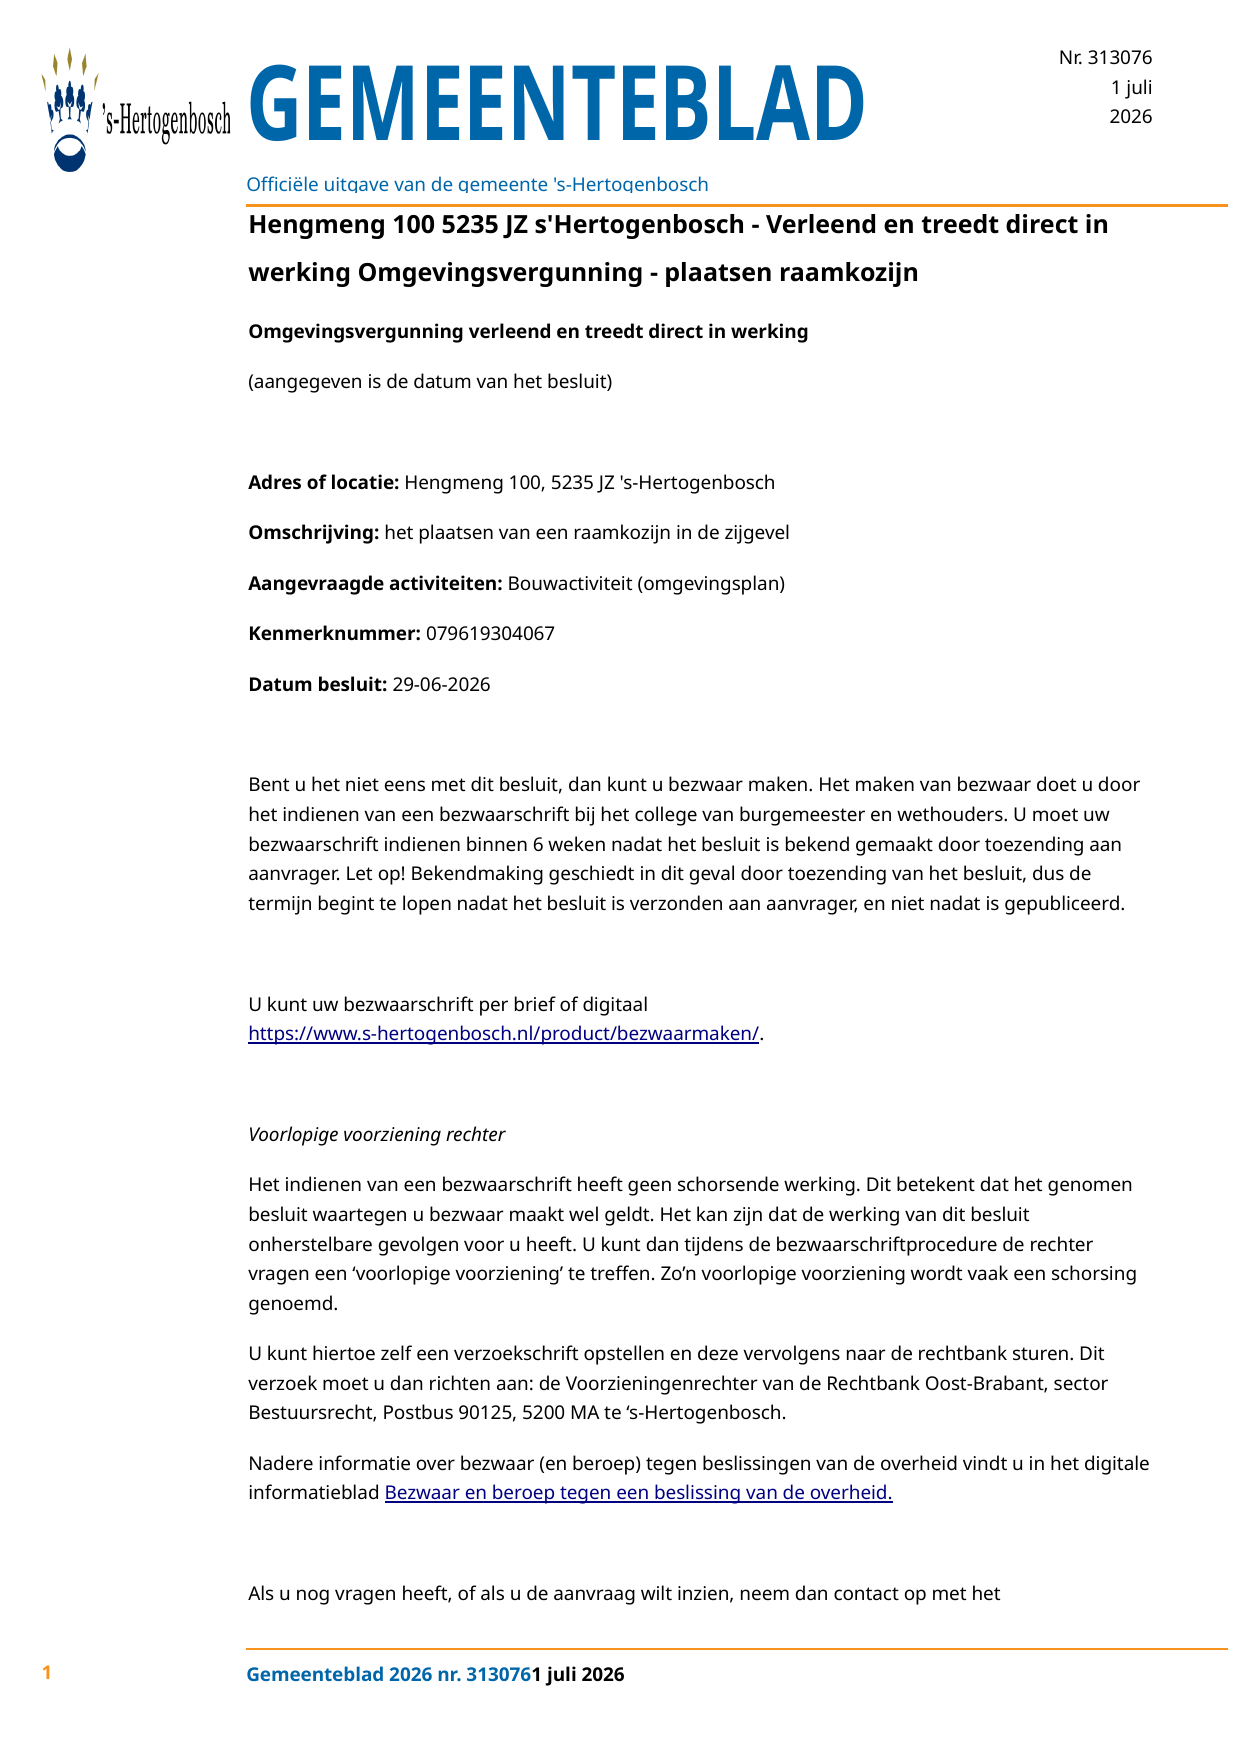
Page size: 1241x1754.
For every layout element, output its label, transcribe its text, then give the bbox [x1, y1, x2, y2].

text Kenmerknummer: 079619304067 [248, 620, 1152, 646]
text U kunt hiertoe zelf een verzoekschrift opstellen en deze vervolgens naar de rechtbank sturen. Dit verzoek moet u dan richten aan: de Voorzieningenrechter van de Rechtbank Oost-Brabant, sector Bestuursrecht, Postbus 90125, 5200 MA te ‘s-Hertogenbosch. [248, 1340, 1152, 1425]
text (aangegeven is de datum van het besluit) [248, 368, 1152, 394]
picture [41, 47, 231, 172]
text Nadere informatie over bezwaar (en beroep) tegen beslissingen van de overheid vindt u in het digitale informatieblad Bezwaar en beroep tegen een beslissing van de overheid. [248, 1450, 1152, 1505]
text Als u nog vragen heeft, of als u de aanvraag wilt inzien, neem dan contact op met het [248, 1580, 1152, 1606]
text Datum besluit: 29-06-2026 [248, 671, 1152, 697]
text Voorlopige voorziening rechter [248, 1121, 1152, 1147]
text Omgevingsvergunning verleend en treedt direct in werking [248, 318, 1152, 344]
text Het indienen van een bezwaarschrift heeft geen schorsende werking. Dit betekent dat het genomen besluit waartegen u bezwaar maakt wel geldt. Het kan zijn dat de werking van dit besluit onherstelbare gevolgen voor u heeft. U kunt dan tijdens de bezwaarschriftprocedure de rechter vragen een ‘voorlopige voorziening’ te treffen. Zo’n voorlopige voorziening wordt vaak een schorsing genoemd. [248, 1172, 1152, 1316]
text U kunt uw bezwaarschrift per brief of digitaal https://www.s-hertogenbosch.nl/product/bezwaarmaken/. [248, 991, 1152, 1046]
text Adres of locatie: Hengmeng 100, 5235 JZ 's-Hertogenbosch [248, 469, 1152, 495]
text Hengmeng 100 5235 JZ s'Hertogenbosch - Verleend en treedt direct in werking Omgevingsvergunning - plaatsen raamkozijn [248, 207, 1152, 288]
text Bent u het niet eens met dit besluit, dan kunt u bezwaar maken. Het maken van bezwaar doet u door het indienen van een bezwaarschrift bij het college van burgemeester en wethouders. U moet uw bezwaarschrift indienen binnen 6 weken nadat het besluit is bekend gemaakt door toezending aan aanvrager. Let op! Bekendmaking geschiedt in dit geval door toezending van het besluit, dus de termijn begint te lopen nadat het besluit is verzonden aan aanvrager, en niet nadat is gepubliceerd. [248, 772, 1152, 916]
text Omschrijving: het plaatsen van een raamkozijn in de zijgevel [248, 519, 1152, 545]
text Aangevraagde activiteiten: Bouwactiviteit (omgevingsplan) [248, 570, 1152, 596]
